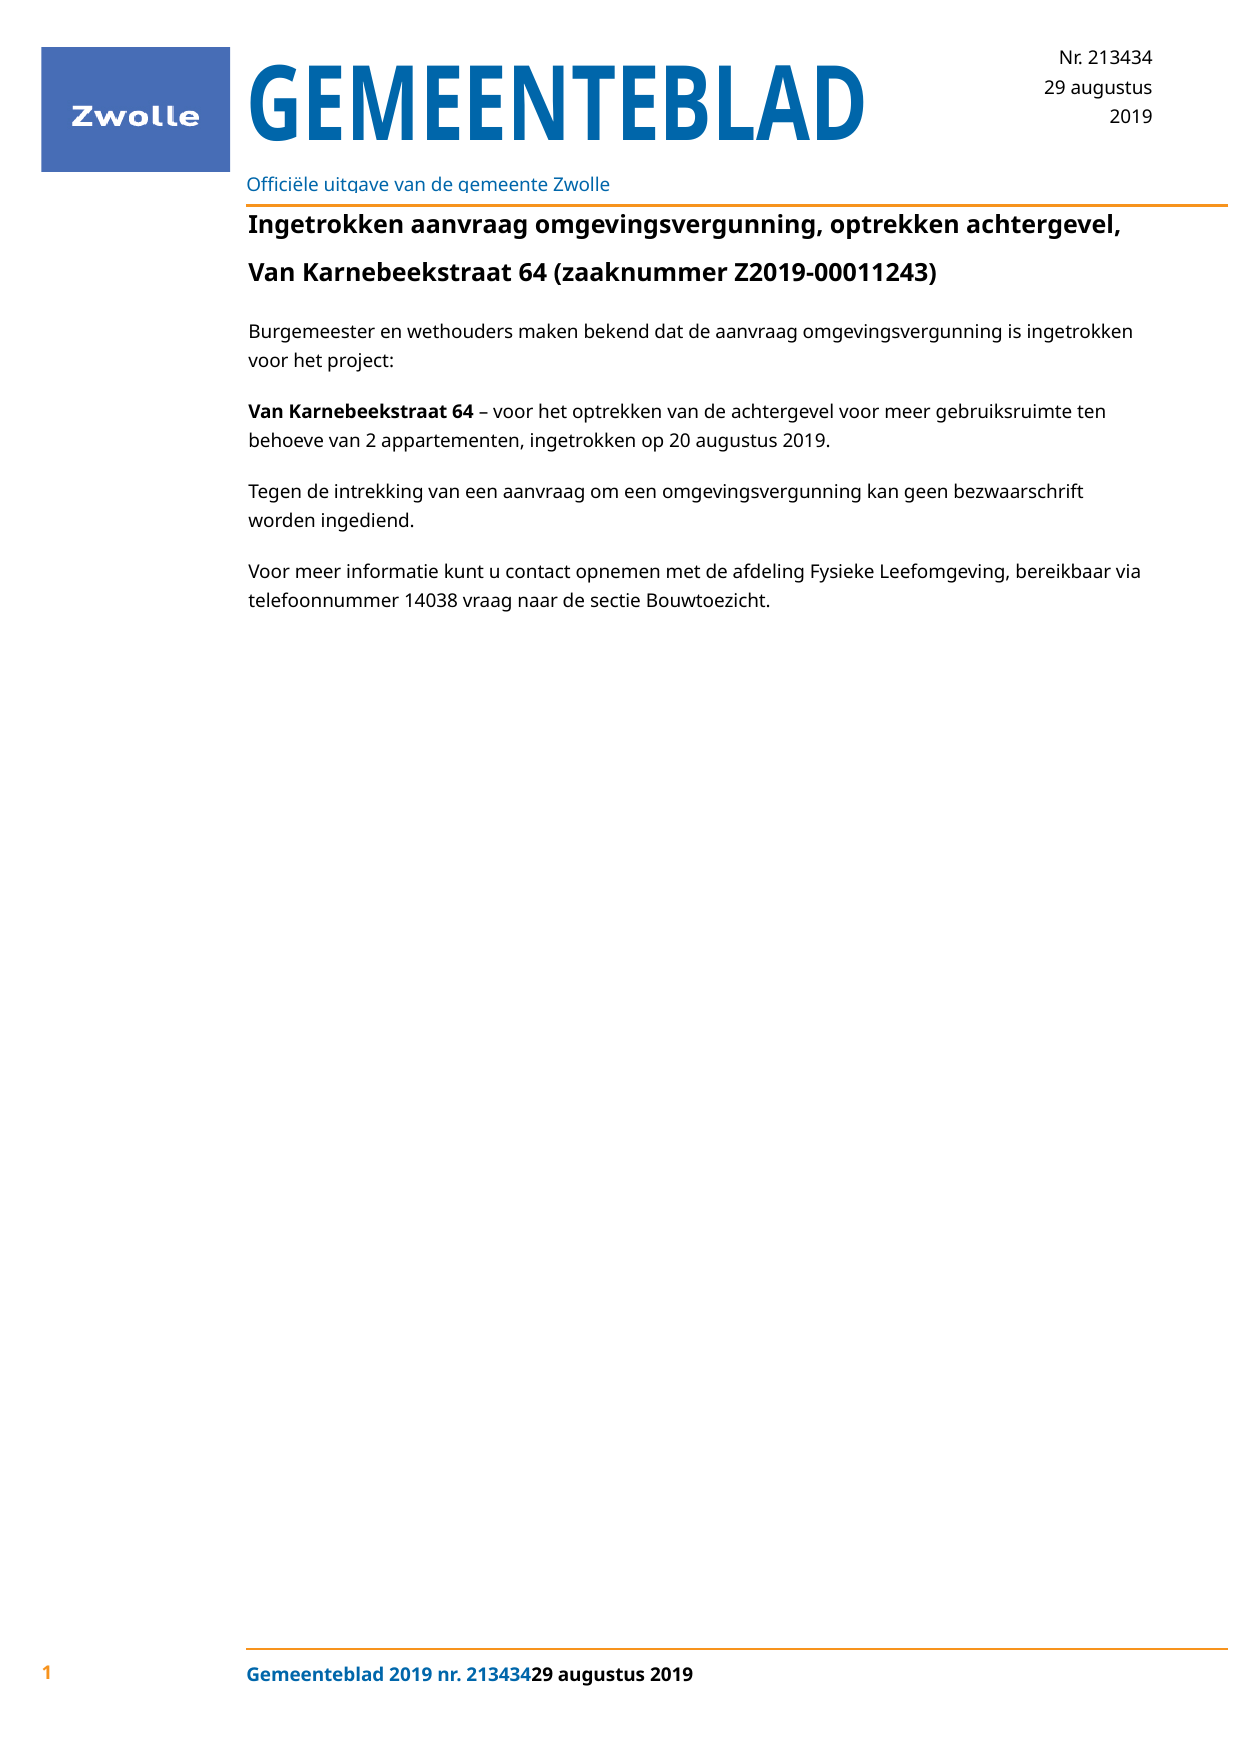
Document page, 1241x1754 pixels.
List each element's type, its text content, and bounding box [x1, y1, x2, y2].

text Burgemeester en wethouders maken bekend dat de aanvraag omgevingsvergunning is ingetrokken voor het project: [248, 318, 1152, 373]
text Ingetrokken aanvraag omgevingsvergunning, optrekken achtergevel, Van Karnebeekstraat 64 (zaaknummer Z2019-00011243) [248, 207, 1152, 288]
text Voor meer informatie kunt u contact opnemen met de afdeling Fysieke Leefomgeving, bereikbaar via telefoonnummer 14038 vraag naar de sectie Bouwtoezicht. [248, 558, 1152, 613]
picture [41, 47, 231, 172]
text Van Karnebeekstraat 64 – voor het optrekken van de achtergevel voor meer gebruiksruimte ten behoeve van 2 appartementen, ingetrokken op 20 augustus 2019. [248, 398, 1152, 453]
text Tegen de intrekking van een aanvraag om een omgevingsvergunning kan geen bezwaarschrift worden ingediend. [248, 478, 1152, 533]
